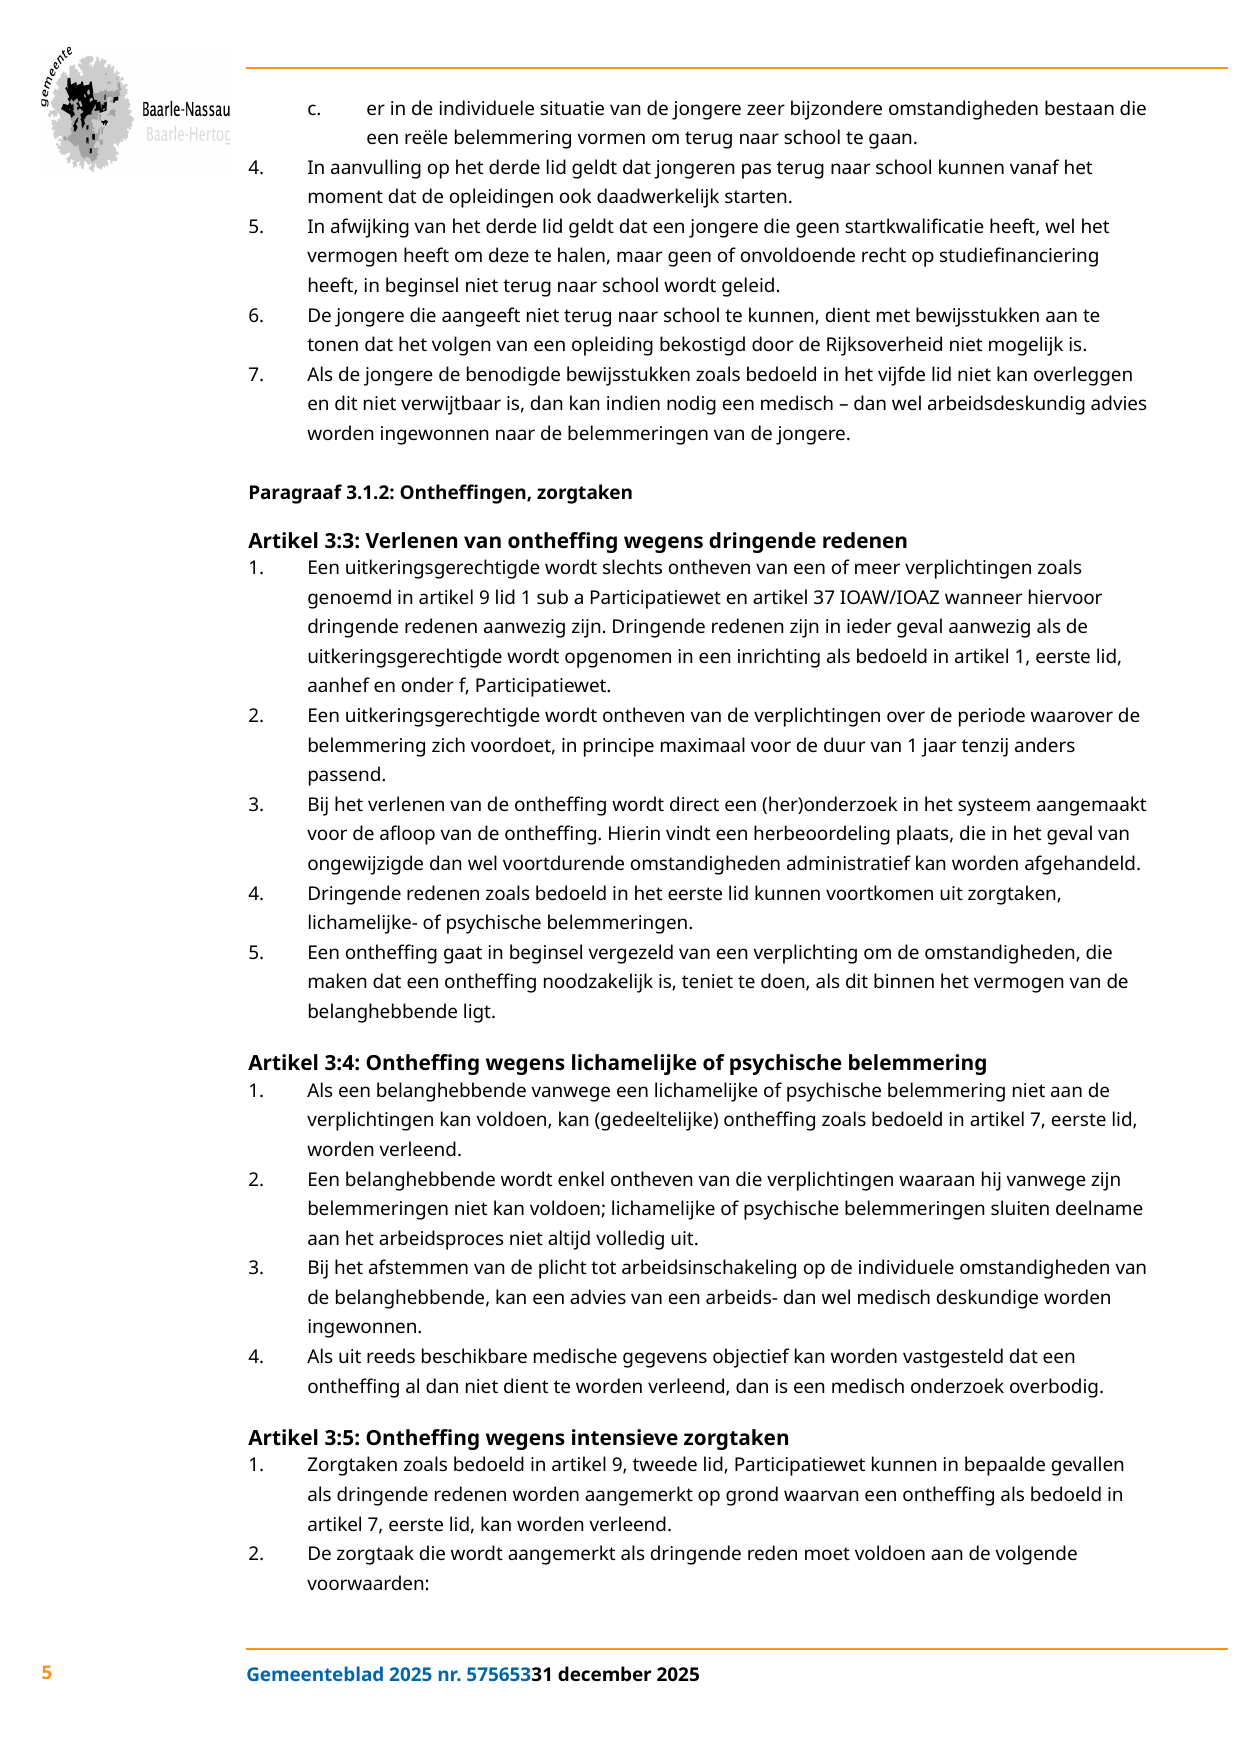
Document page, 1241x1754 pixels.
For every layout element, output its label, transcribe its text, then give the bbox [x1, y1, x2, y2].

list De jongere die aangeeft niet terug naar school te kunnen, dient met bewijsstukken aan te tonen dat het volgen van een opleiding bekostigd door de Rijksoverheid niet mogelijk is. [248, 302, 1152, 357]
list Een ontheffing gaat in beginsel vergezeld van een verplichting om de omstandigheden, die maken dat een ontheffing noodzakelijk is, teniet te doen, als dit binnen het vermogen van de belanghebbende ligt. [248, 939, 1152, 1024]
list Een uitkeringsgerechtigde wordt ontheven van de verplichtingen over de periode waarover de belemmering zich voordoet, in principe maximaal voor de duur van 1 jaar tenzij anders passend. [248, 702, 1152, 787]
list Een belanghebbende wordt enkel ontheven van die verplichtingen waaraan hij vanwege zijn belemmeringen niet kan voldoen; lichamelijke of psychische belemmeringen sluiten deelname aan het arbeidsproces niet altijd volledig uit. [248, 1166, 1152, 1251]
picture [41, 47, 231, 172]
list Als een belanghebbende vanwege een lichamelijke of psychische belemmering niet aan de verplichtingen kan voldoen, kan (gedeeltelijke) ontheffing zoals bedoeld in artikel 7, eerste lid, worden verleend. [248, 1077, 1152, 1162]
text Artikel 3:3: Verlenen van ontheffing wegens dringende redenen [248, 526, 1152, 554]
list Als de jongere de benodigde bewijsstukken zoals bedoeld in het vijfde lid niet kan overleggen en dit niet verwijtbaar is, dan kan indien nodig een medisch – dan wel arbeidsdeskundig advies worden ingewonnen naar de belemmeringen van de jongere. [248, 361, 1152, 446]
list er in de individuele situatie van de jongere zeer bijzondere omstandigheden bestaan die een reële belemmering vormen om terug naar school te gaan. [307, 95, 1152, 150]
list Een uitkeringsgerechtigde wordt slechts ontheven van een of meer verplichtingen zoals genoemd in artikel 9 lid 1 sub a Participatiewet en artikel 37 IOAW/IOAZ wanneer hiervoor dringende redenen aanwezig zijn. Dringende redenen zijn in ieder geval aanwezig als de uitkeringsgerechtigde wordt opgenomen in een inrichting als bedoeld in artikel 1, eerste lid, aanhef en onder f, Participatiewet. [248, 554, 1152, 698]
list In afwijking van het derde lid geldt dat een jongere die geen startkwalificatie heeft, wel het vermogen heeft om deze te halen, maar geen of onvoldoende recht op studiefinanciering heeft, in beginsel niet terug naar school wordt geleid. [248, 213, 1152, 298]
list In aanvulling op het derde lid geldt dat jongeren pas terug naar school kunnen vanaf het moment dat de opleidingen ook daadwerkelijk starten. [248, 154, 1152, 209]
list Bij het verlenen van de ontheffing wordt direct een (her)onderzoek in het systeem aangemaakt voor de afloop van de ontheffing. Hierin vindt een herbeoordeling plaats, die in het geval van ongewijzigde dan wel voortdurende omstandigheden administratief kan worden afgehandeld. [248, 791, 1152, 876]
text Artikel 3:4: Ontheffing wegens lichamelijke of psychische belemmering [248, 1048, 1152, 1077]
list Als uit reeds beschikbare medische gegevens objectief kan worden vastgesteld dat een ontheffing al dan niet dient te worden verleend, dan is een medisch onderzoek overbodig. [248, 1343, 1152, 1398]
list Bij het afstemmen van de plicht tot arbeidsinschakeling op de individuele omstandigheden van de belanghebbende, kan een advies van een arbeids- dan wel medisch deskundige worden ingewonnen. [248, 1254, 1152, 1339]
text Artikel 3:5: Ontheffing wegens intensieve zorgtaken [248, 1423, 1152, 1452]
list Dringende redenen zoals bedoeld in het eerste lid kunnen voortkomen uit zorgtaken, lichamelijke- of psychische belemmeringen. [248, 880, 1152, 935]
list Zorgtaken zoals bedoeld in artikel 9, tweede lid, Participatiewet kunnen in bepaalde gevallen als dringende redenen worden aangemerkt op grond waarvan een ontheffing als bedoeld in artikel 7, eerste lid, kan worden verleend. [248, 1452, 1152, 1537]
text Paragraaf 3.1.2: Ontheffingen, zorgtaken [248, 479, 1152, 505]
list De zorgtaak die wordt aangemerkt als dringende reden moet voldoen aan de volgende voorwaarden: [248, 1540, 1152, 1596]
